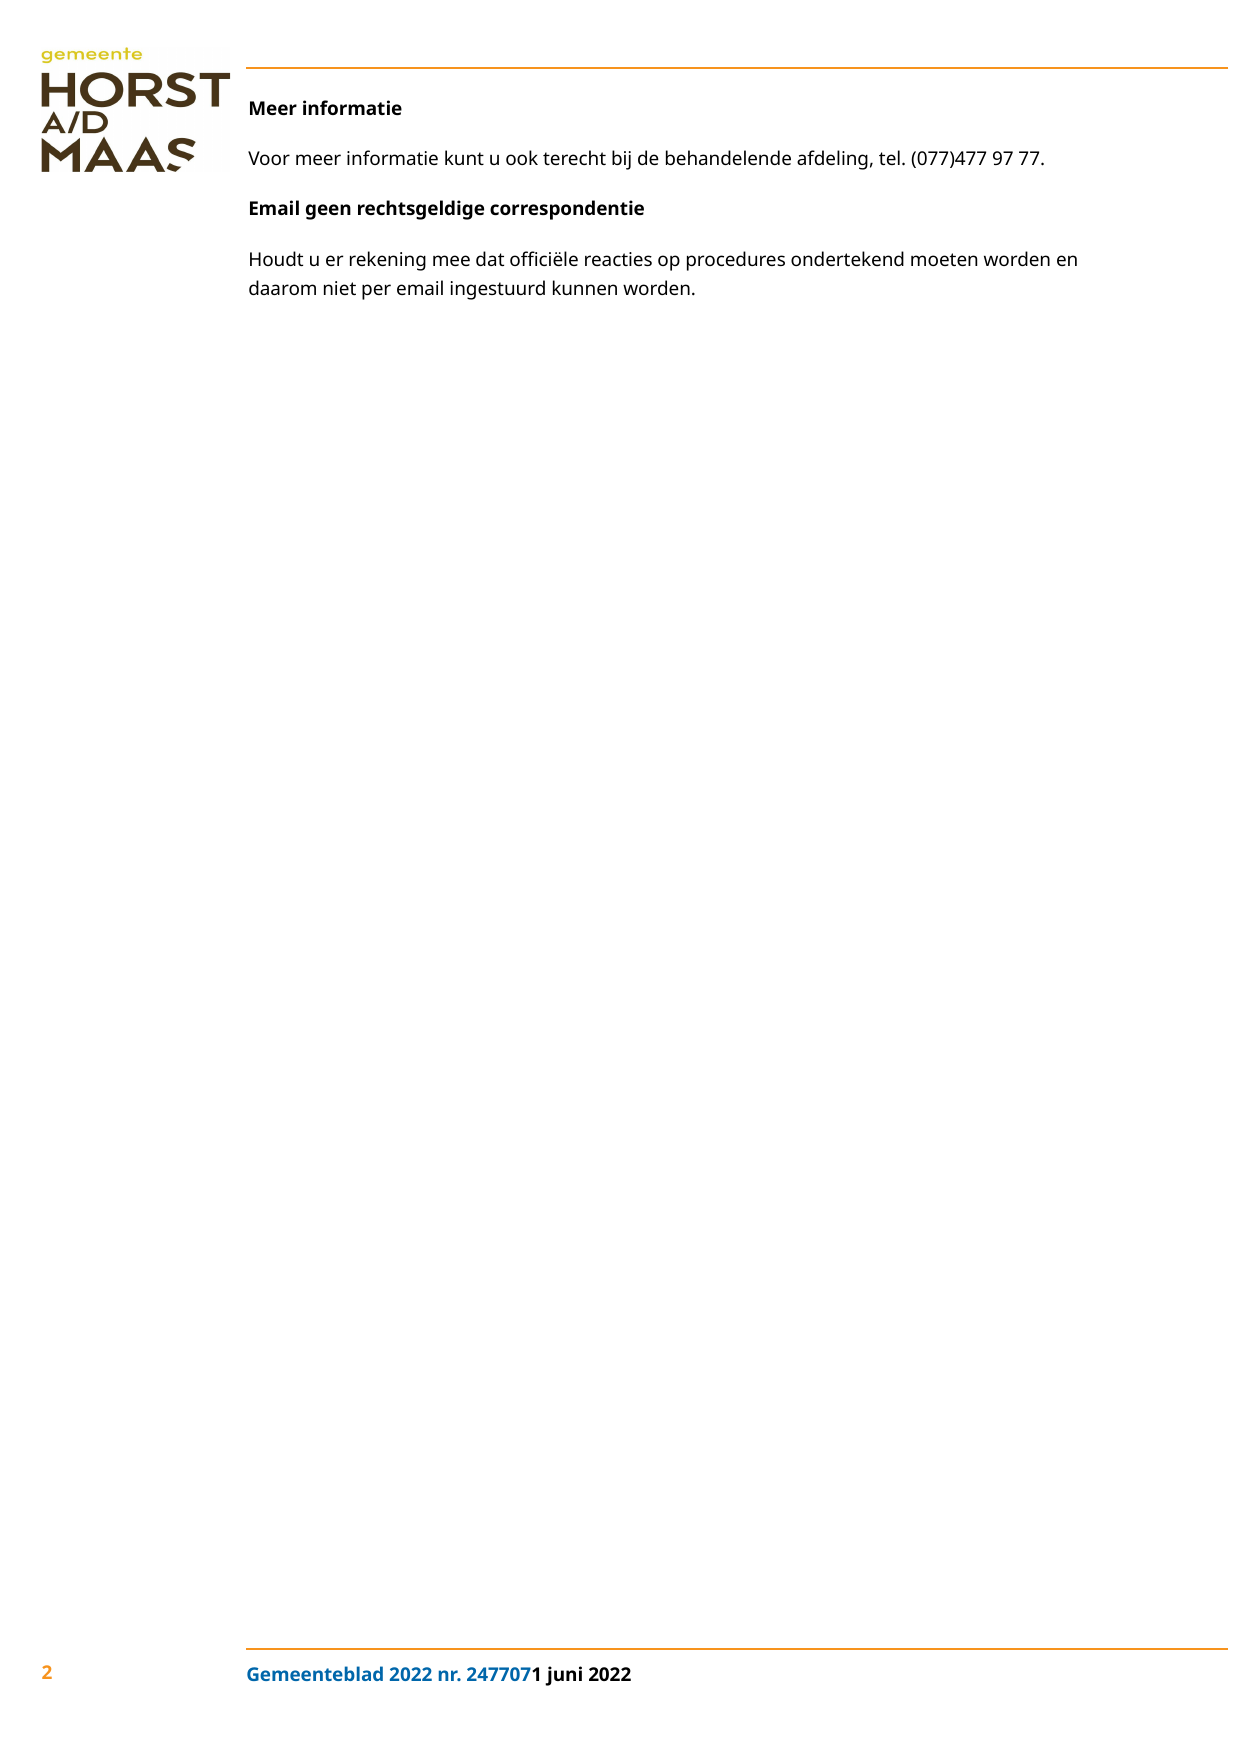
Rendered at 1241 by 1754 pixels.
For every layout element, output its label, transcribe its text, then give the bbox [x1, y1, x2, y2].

picture [41, 47, 231, 172]
text Email geen rechtsgeldige correspondentie [248, 196, 1152, 221]
text Meer informatie [248, 95, 1152, 121]
text Voor meer informatie kunt u ook terecht bij de behandelende afdeling, tel. (077)477 97 77. [248, 145, 1152, 171]
text Houdt u er rekening mee dat officiële reacties op procedures ondertekend moeten worden en daarom niet per email ingestuurd kunnen worden. [248, 246, 1152, 301]
